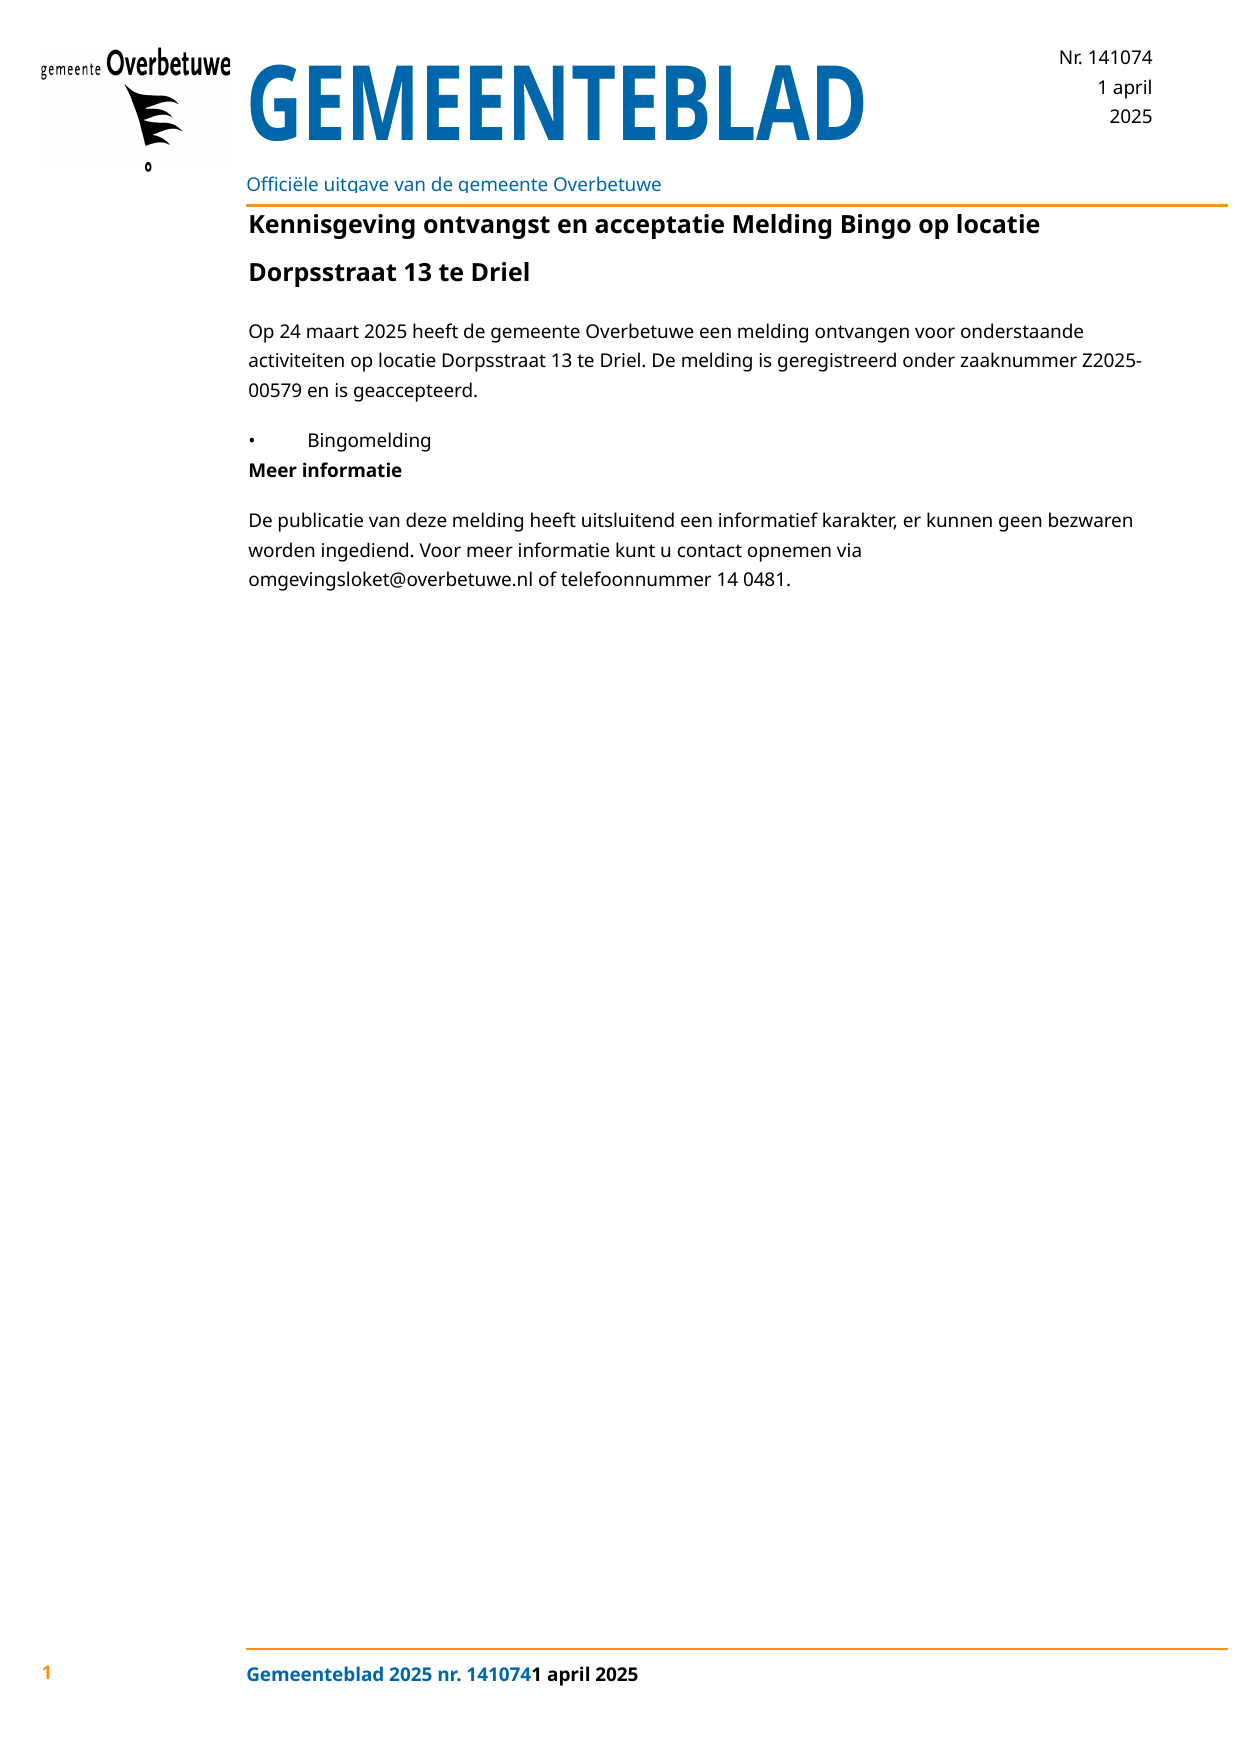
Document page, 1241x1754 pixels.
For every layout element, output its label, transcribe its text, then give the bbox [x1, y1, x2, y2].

text Meer informatie [248, 457, 1152, 483]
text Op 24 maart 2025 heeft de gemeente Overbetuwe een melding ontvangen voor onderstaande activiteiten op locatie Dorpsstraat 13 te Driel. De melding is geregistreerd onder zaaknummer Z2025-00579 en is geaccepteerd. [248, 318, 1152, 403]
list Bingomelding [248, 427, 1152, 453]
picture [41, 47, 231, 172]
text De publicatie van deze melding heeft uitsluitend een informatief karakter, er kunnen geen bezwaren worden ingediend. Voor meer informatie kunt u contact opnemen via omgevingsloket@overbetuwe.nl of telefoonnummer 14 0481. [248, 507, 1152, 592]
text Kennisgeving ontvangst en acceptatie Melding Bingo op locatie Dorpsstraat 13 te Driel [248, 207, 1152, 288]
